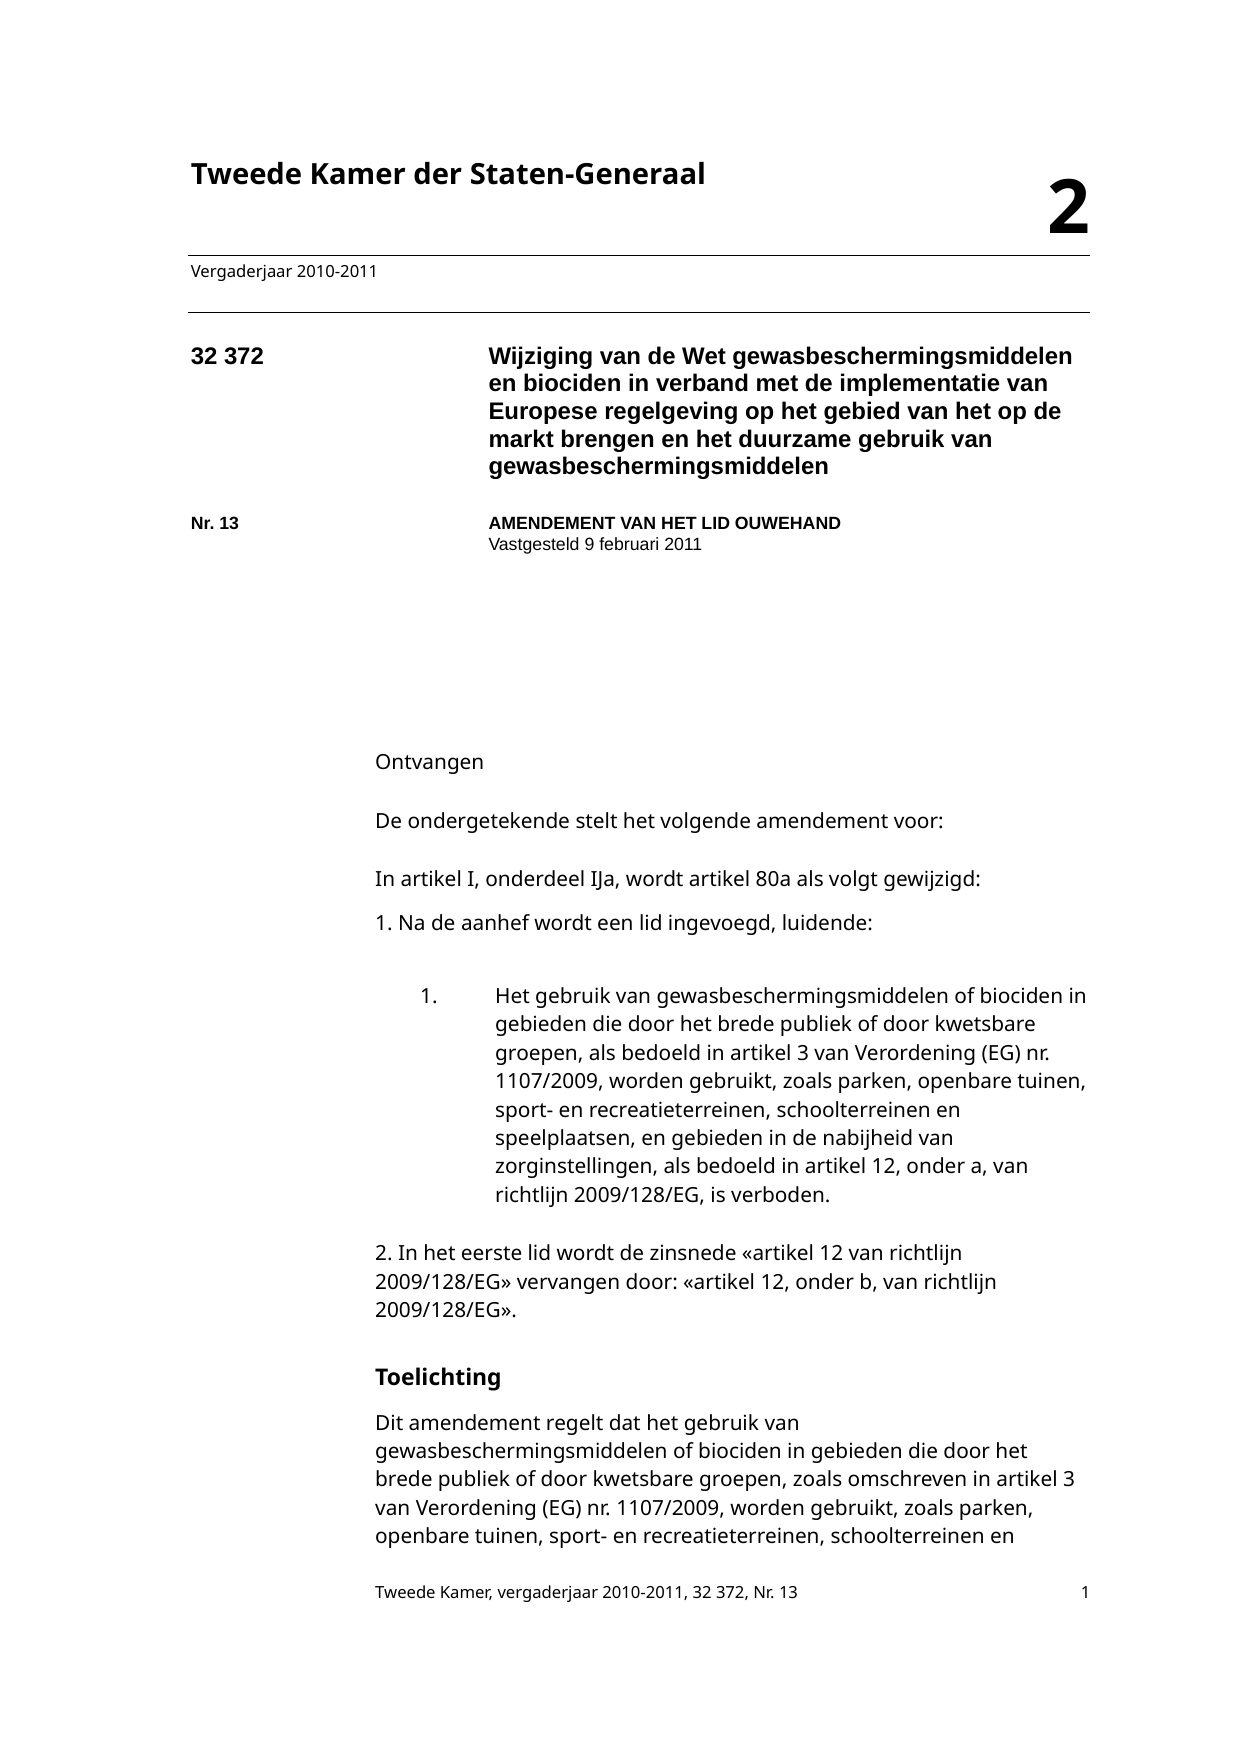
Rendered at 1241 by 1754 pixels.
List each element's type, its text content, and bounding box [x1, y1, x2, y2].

table_cell Nr. 13 [188, 510, 485, 629]
table_cell 32 372 [188, 339, 485, 510]
table_cell [485, 313, 1090, 339]
text De ondergetekende stelt het volgende amendement voor: [375, 806, 1090, 834]
table_cell AMENDEMENT VAN HET LID OUWEHAND Vastgesteld 9 februari 2011 [485, 510, 1090, 629]
text Dit amendement regelt dat het gebruik van gewasbeschermingsmiddelen of biociden in gebieden die door het brede publiek of door kwetsbare groepen, zoals omschreven in artikel 3 van Verordening (EG) nr. 1107/2009, worden gebruikt, zoals parken, openbare tuinen, sport- en recreatieterreinen, schoolterreinen en [375, 1408, 1090, 1550]
table_cell [188, 313, 485, 339]
subtitle Toelichting [375, 1361, 1090, 1393]
table_header Tweede Kamer der Staten-Generaal [188, 150, 909, 255]
text 1. Na de aanhef wordt een lid ingevoegd, luidende: [375, 908, 1090, 936]
table_header 2 [910, 150, 1090, 255]
list Het gebruik van gewasbeschermingsmiddelen of biociden in gebieden die door het brede publiek of door kwetsbare groepen, als bedoeld in artikel 3 van Verordening (EG) nr. 1107/2009, worden gebruikt, zoals parken, openbare tuinen, sport- en recreatieterreinen, schoolterreinen en speelplaatsen, en gebieden in de nabijheid van zorginstellingen, als bedoeld in artikel 12, onder a, van richtlijn 2009/128/EG, is verboden. [420, 981, 1090, 1208]
text 2. In het eerste lid wordt de zinsnede «artikel 12 van richtlijn 2009/128/EG» vervangen door: «artikel 12, onder b, van richtlijn 2009/128/EG». [375, 1238, 1090, 1324]
table_cell Wijziging van de Wet gewasbeschermingsmiddelen en biociden in verband met de implementatie van Europese regelgeving op het gebied van het op de markt brengen en het duurzame gebruik van gewasbeschermingsmiddelen [485, 339, 1090, 510]
text In artikel I, onderdeel IJa, wordt artikel 80a als volgt gewijzigd: [375, 864, 1090, 893]
table_cell Vergaderjaar 2010-2011 [188, 256, 485, 312]
text Ontvangen [375, 747, 1090, 776]
table_cell [485, 256, 1090, 312]
